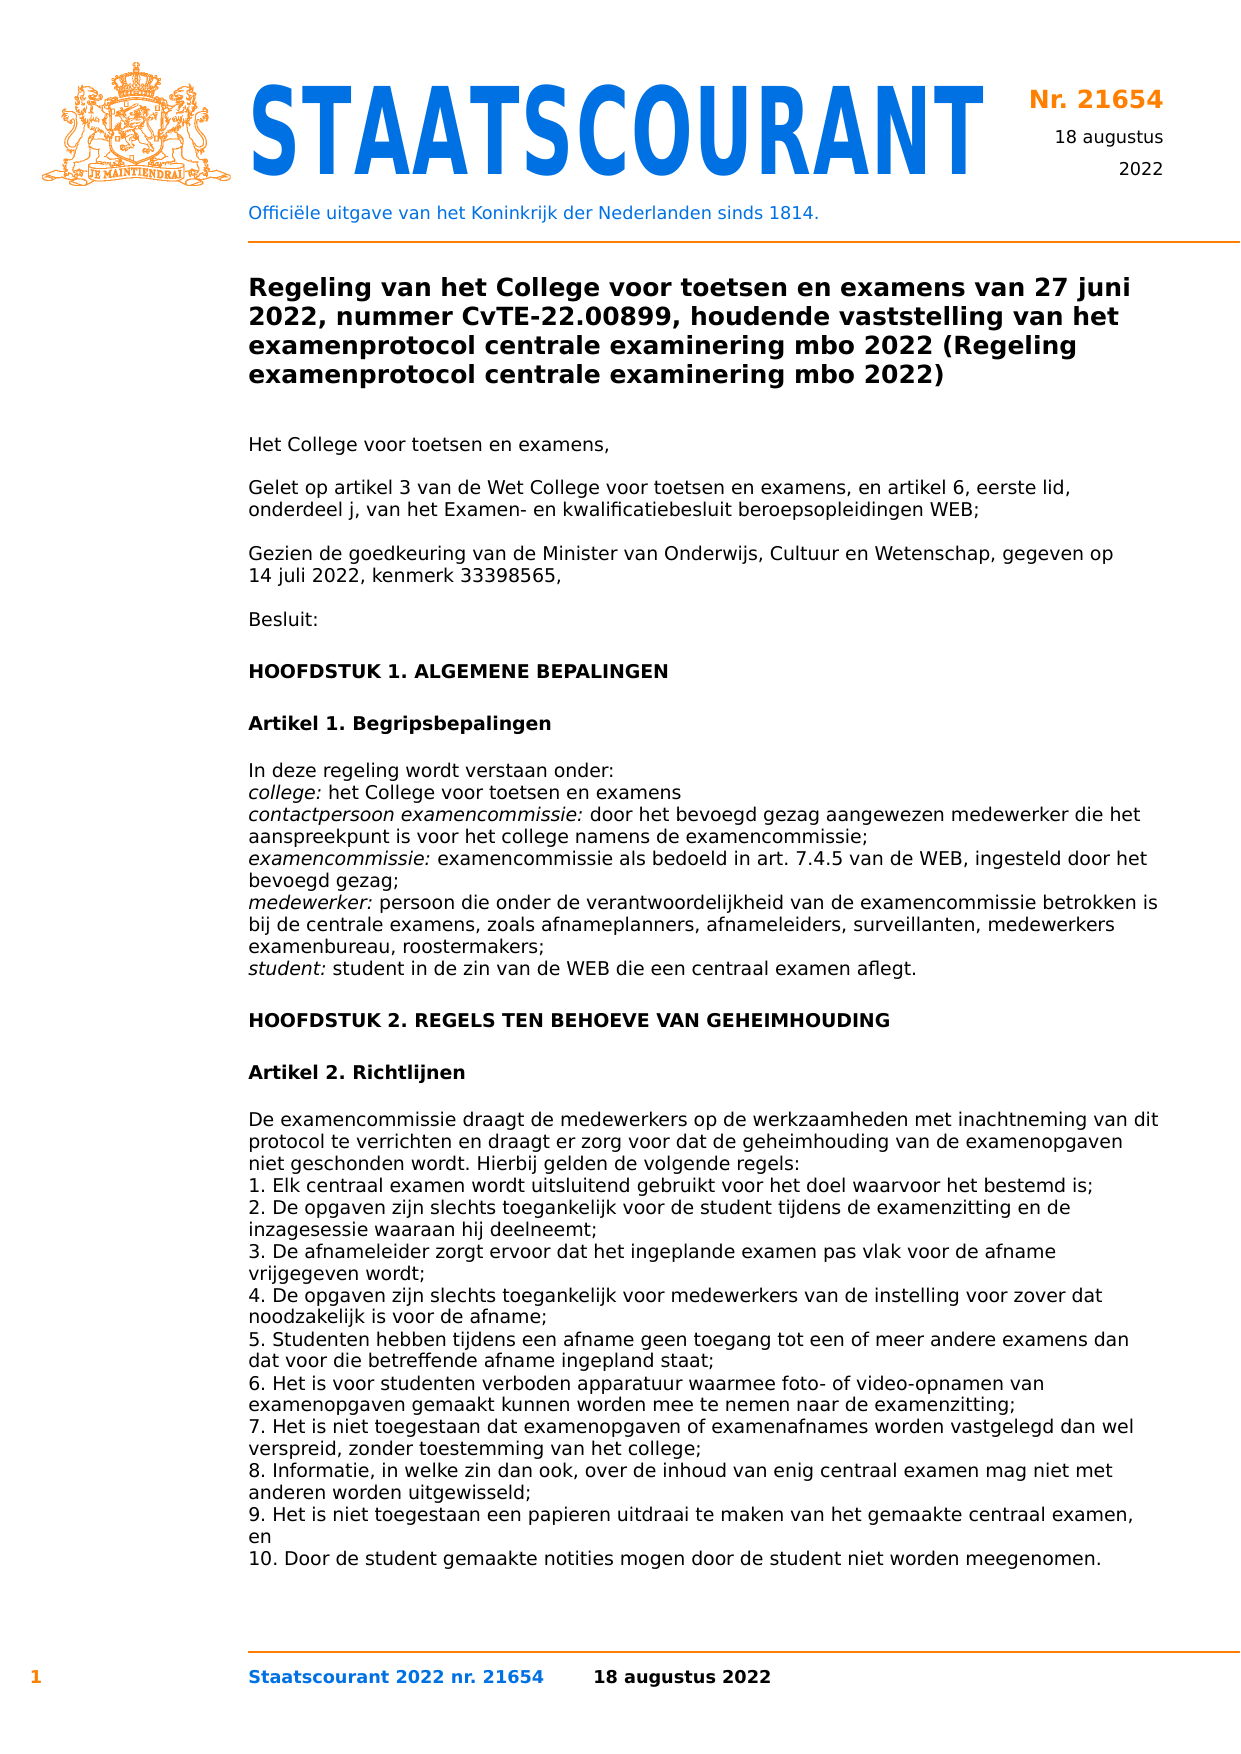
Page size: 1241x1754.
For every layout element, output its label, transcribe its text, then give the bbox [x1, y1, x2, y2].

text 4. De opgaven zijn slechts toegankelijk voor medewerkers van de instelling voor zover dat noodzakelijk is voor de afname; [248, 1284, 1163, 1328]
text 10. Door de student gemaakte notities mogen door de student niet worden meegenomen. [248, 1548, 1163, 1570]
text student: student in de zin van de WEB die een centraal examen aflegt. [248, 958, 1163, 980]
text Gezien de goedkeuring van de Minister van Onderwijs, Cultuur en Wetenschap, gegeven op 14 juli 2022, kenmerk 33398565, [248, 543, 1163, 587]
table_header [25, 62, 248, 241]
table_cell 2022 [998, 153, 1240, 203]
text Het College voor toetsen en examens, [248, 433, 1163, 455]
table_cell 18 augustus [998, 121, 1240, 153]
subtitle Artikel 2. Richtlijnen [248, 1062, 1163, 1084]
text Besluit: [248, 609, 1163, 631]
text medewerker: persoon die onder de verantwoordelijkheid van de examencommissie betrokken is bij de centrale examens, zoals afnameplanners, afnameleiders, surveillanten, medewerkers examenbureau, roostermakers; [248, 892, 1163, 958]
text 5. Studenten hebben tijdens een afname geen toegang tot een of meer andere examens dan dat voor die betreffende afname ingepland staat; [248, 1328, 1163, 1372]
text examencommissie: examencommissie als bedoeld in art. 7.4.5 van de WEB, ingesteld door het bevoegd gezag; [248, 848, 1163, 892]
subtitle HOOFDSTUK 2. REGELS TEN BEHOEVE VAN GEHEIMHOUDING [248, 1010, 1163, 1032]
subtitle HOOFDSTUK 1. ALGEMENE BEPALINGEN [248, 661, 1163, 683]
text 9. Het is niet toegestaan een papieren uitdraai te maken van het gemaakte centraal examen, en [248, 1504, 1163, 1548]
text 8. Informatie, in welke zin dan ook, over de inhoud van enig centraal examen mag niet met anderen worden uitgewisseld; [248, 1460, 1163, 1504]
picture [41, 62, 231, 186]
text Gelet op artikel 3 van de Wet College voor toetsen en examens, en artikel 6, eerste lid, onderdeel j, van het Examen- en kwalificatiebesluit beroepsopleidingen WEB; [248, 477, 1163, 521]
text 3. De afnameleider zorgt ervoor dat het ingeplande examen pas vlak voor de afname vrijgegeven wordt; [248, 1241, 1163, 1284]
table_header STAATSCOURANT [248, 62, 998, 203]
text contactpersoon examencommissie: door het bevoegd gezag aangewezen medewerker die het aanspreekpunt is voor het college namens de examencommissie; [248, 804, 1163, 848]
table_cell Officiële uitgave van het Koninkrijk der Nederlanden sinds 1814. [248, 203, 1240, 241]
subtitle Regeling van het College voor toetsen en examens van 27 juni 2022, nummer CvTE-22.00899, houdende vaststelling van het examenprotocol centrale examinering mbo 2022 (Regeling examenprotocol centrale examinering mbo 2022) [248, 273, 1163, 390]
text De examencommissie draagt de medewerkers op de werkzaamheden met inachtneming van dit protocol te verrichten en draagt er zorg voor dat de geheimhouding van de examenopgaven niet geschonden wordt. Hierbij gelden de volgende regels: [248, 1109, 1163, 1174]
text 6. Het is voor studenten verboden apparatuur waarmee foto- of video-opnamen van examenopgaven gemaakt kunnen worden mee te nemen naar de examenzitting; [248, 1372, 1163, 1416]
table_header Nr. 21654 [998, 62, 1240, 121]
text 7. Het is niet toegestaan dat examenopgaven of examenafnames worden vastgelegd dan wel verspreid, zonder toestemming van het college; [248, 1416, 1163, 1460]
text college: het College voor toetsen en examens [248, 782, 1163, 804]
subtitle Artikel 1. Begripsbepalingen [248, 713, 1163, 735]
text 1. Elk centraal examen wordt uitsluitend gebruikt voor het doel waarvoor het bestemd is; [248, 1174, 1163, 1197]
text 2. De opgaven zijn slechts toegankelijk voor de student tijdens de examenzitting en de inzagesessie waaraan hij deelneemt; [248, 1197, 1163, 1241]
text In deze regeling wordt verstaan onder: [248, 760, 1163, 782]
